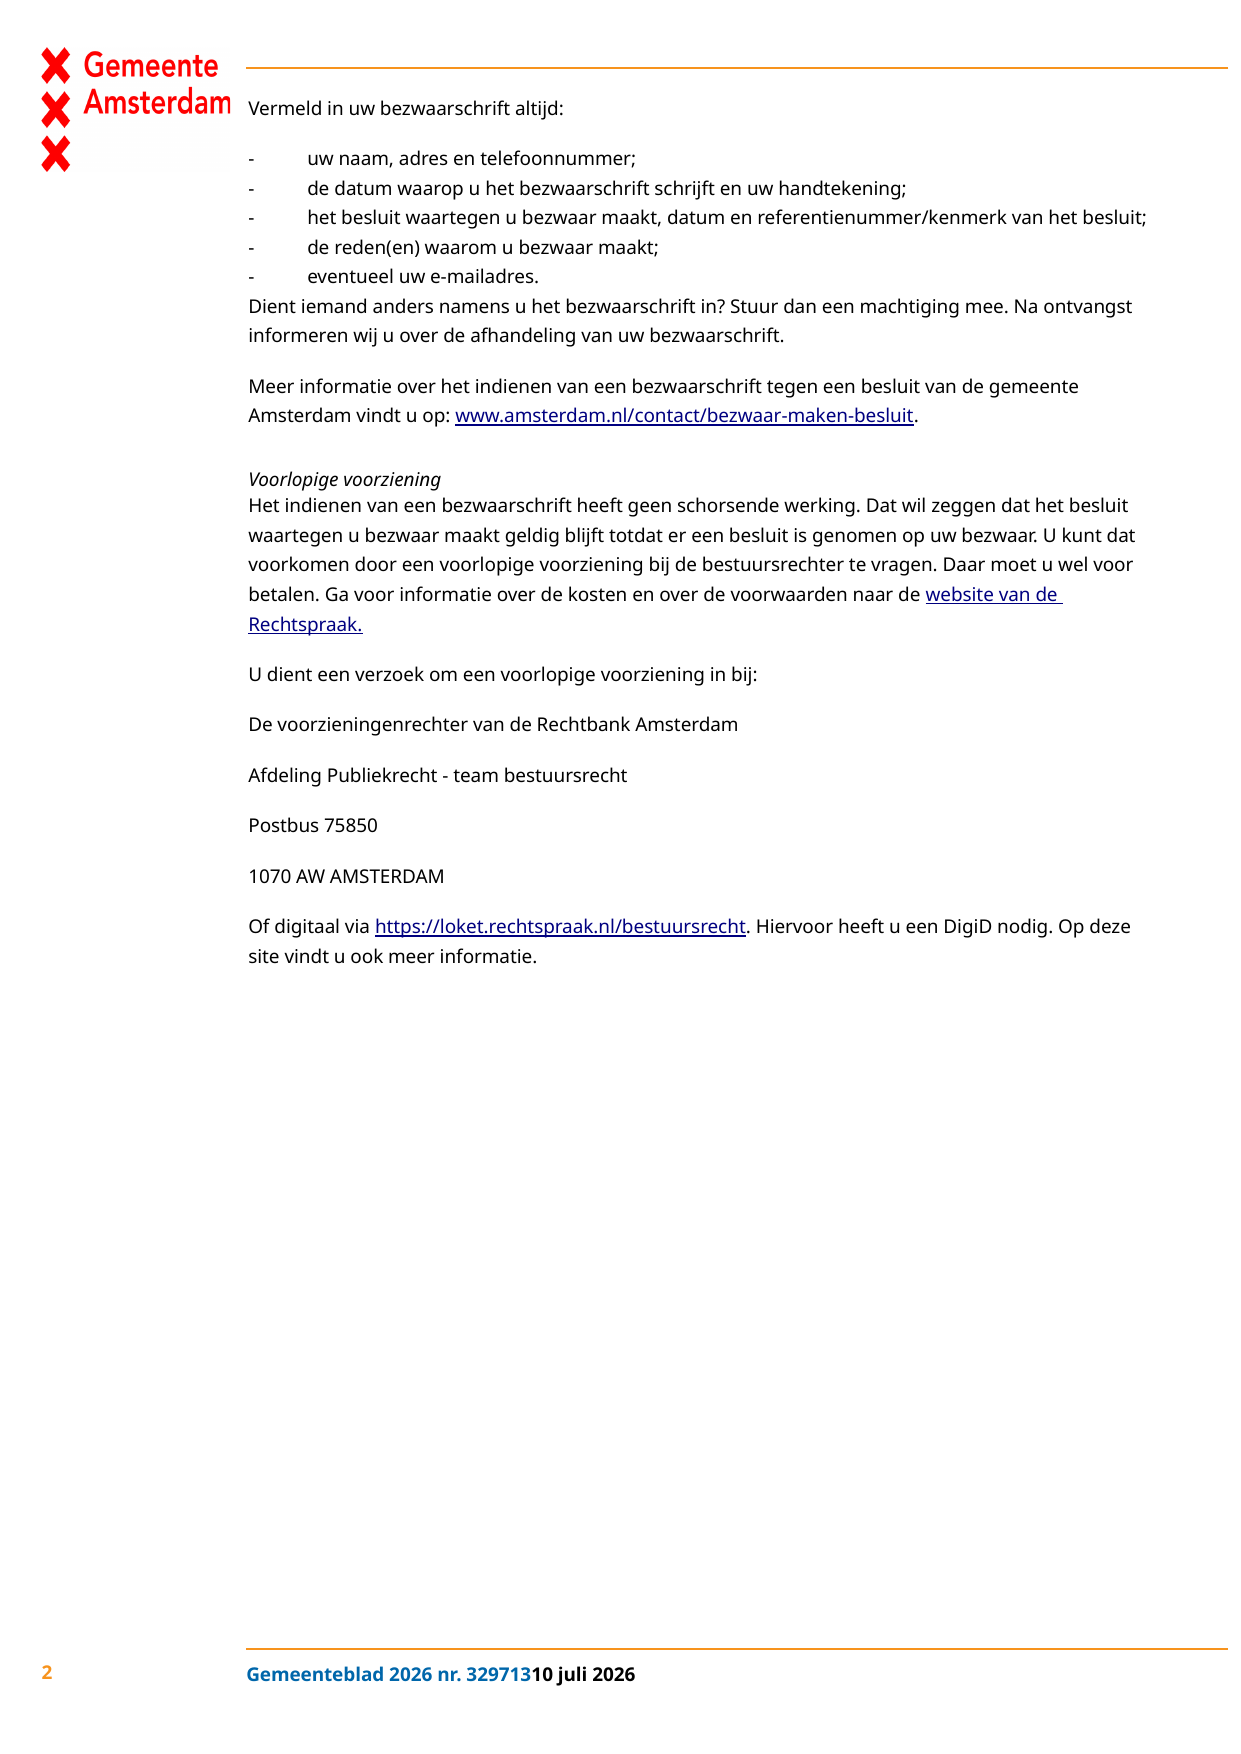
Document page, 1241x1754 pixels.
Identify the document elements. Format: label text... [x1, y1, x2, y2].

list het besluit waartegen u bezwaar maakt, datum en referentienummer/kenmerk van het besluit; [248, 204, 1152, 230]
list eventueel uw e-mailadres. [248, 263, 1152, 289]
text U dient een verzoek om een voorlopige voorziening in bij: [248, 661, 1152, 687]
text Voorlopige voorziening [248, 467, 1152, 492]
text De voorzieningenrechter van de Rechtbank Amsterdam [248, 712, 1152, 737]
list de datum waarop u het bezwaarschrift schrijft en uw handtekening; [248, 175, 1152, 201]
text Postbus 75850 [248, 812, 1152, 838]
picture [41, 47, 231, 172]
list uw naam, adres en telefoonnummer; [248, 145, 1152, 171]
text Meer informatie over het indienen van een bezwaarschrift tegen een besluit van de gemeente Amsterdam vindt u op: www.amsterdam.nl/contact/bezwaar-maken-besluit. [248, 373, 1152, 428]
text 1070 AW AMSTERDAM [248, 863, 1152, 888]
text Dient iemand anders namens u het bezwaarschrift in? Stuur dan een machtiging mee. Na ontvangst informeren wij u over de afhandeling van uw bezwaarschrift. [248, 293, 1152, 348]
text Het indienen van een bezwaarschrift heeft geen schorsende werking. Dat wil zeggen dat het besluit waartegen u bezwaar maakt geldig blijft totdat er een besluit is genomen op uw bezwaar. U kunt dat voorkomen door een voorlopige voorziening bij de bestuursrechter te vragen. Daar moet u wel voor betalen. Ga voor informatie over de kosten en over de voorwaarden naar de website van de Rechtspraak. [248, 492, 1152, 636]
text Vermeld in uw bezwaarschrift altijd: [248, 95, 1152, 121]
text Of digitaal via https://loket.rechtspraak.nl/bestuursrecht. Hiervoor heeft u een DigiD nodig. Op deze site vindt u ook meer informatie. [248, 913, 1152, 968]
text Afdeling Publiekrecht - team bestuursrecht [248, 762, 1152, 788]
list de reden(en) waarom u bezwaar maakt; [248, 234, 1152, 260]
